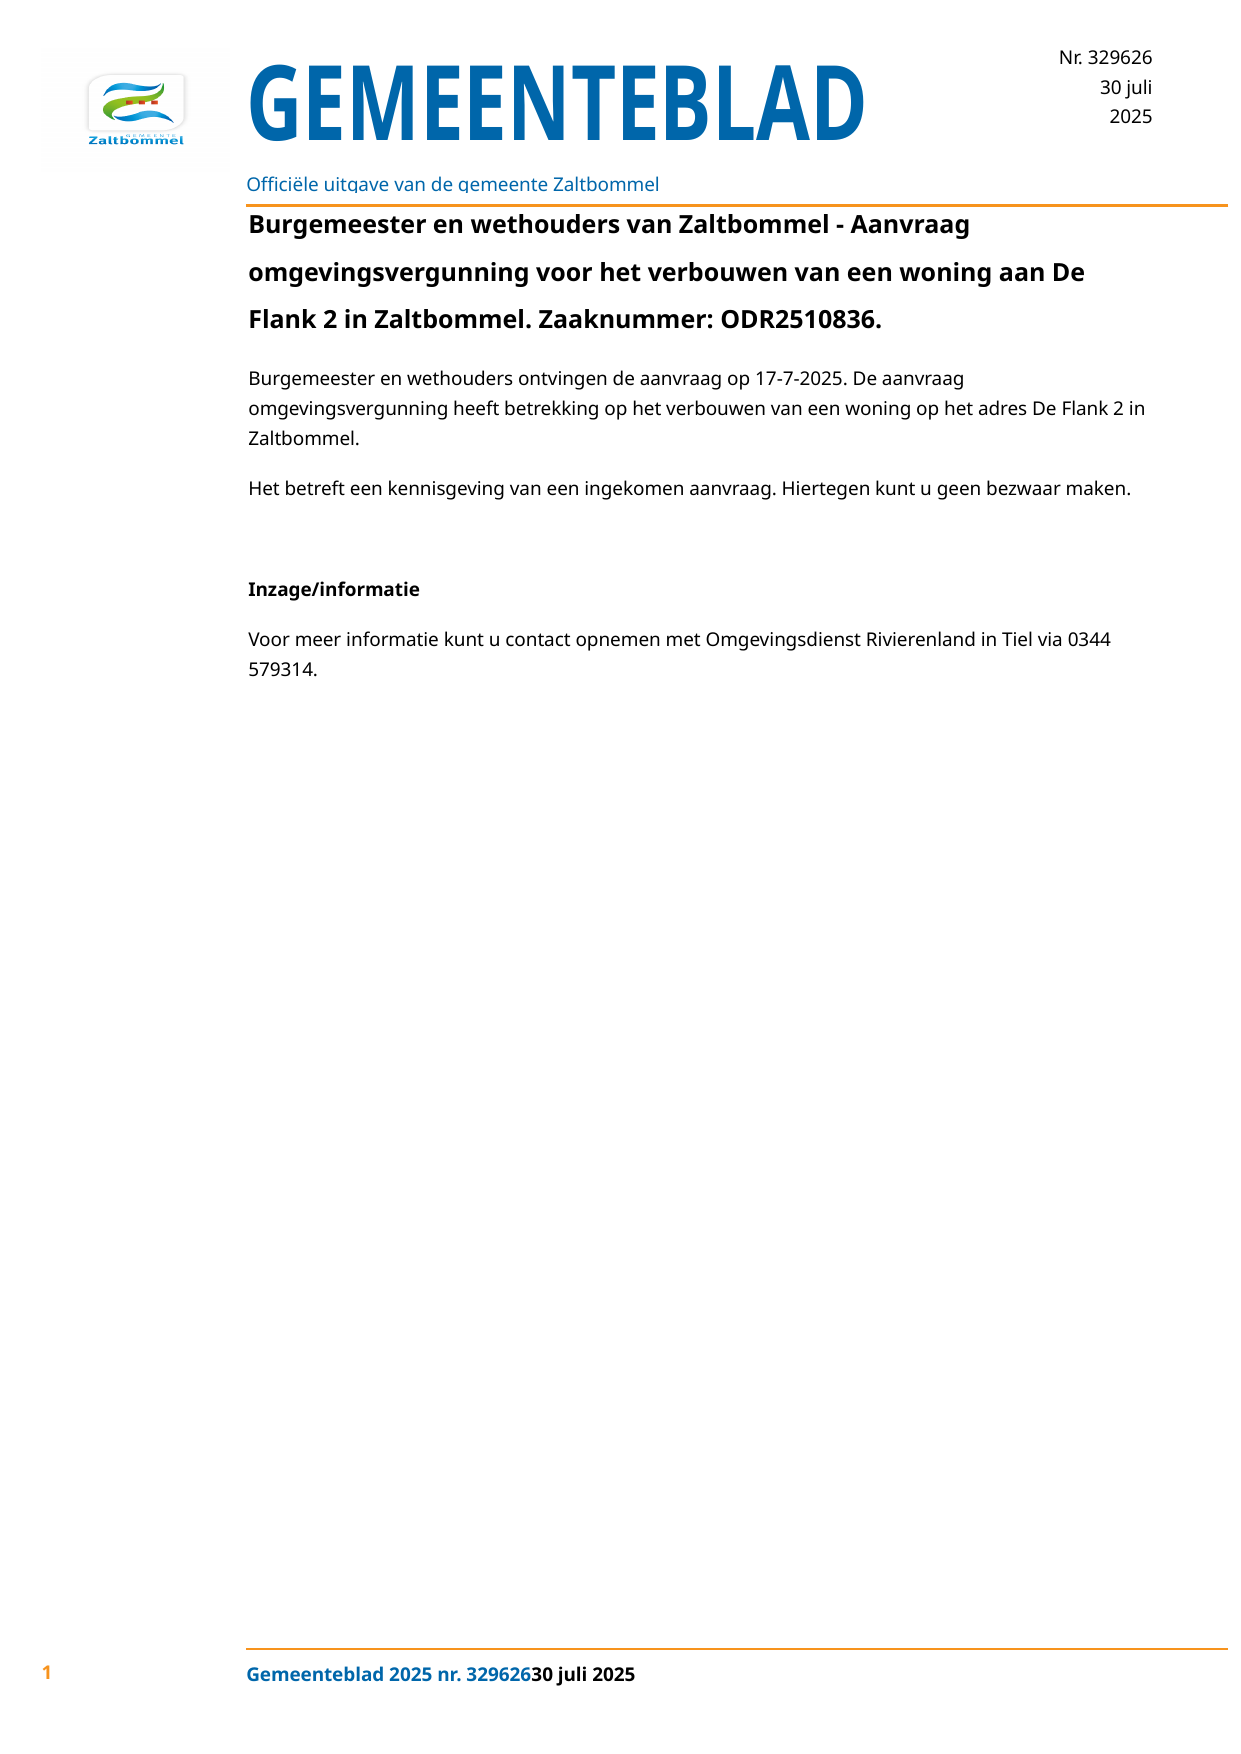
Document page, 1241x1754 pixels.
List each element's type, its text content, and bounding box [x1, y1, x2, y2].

text Voor meer informatie kunt u contact opnemen met Omgevingsdienst Rivierenland in Tiel via 0344 579314. [248, 626, 1152, 682]
text Het betreft een kennisgeving van een ingekomen aanvraag. Hiertegen kunt u geen bezwaar maken. [248, 475, 1152, 501]
picture [41, 47, 231, 172]
text Burgemeester en wethouders ontvingen de aanvraag op 17-7-2025. De aanvraag omgevingsvergunning heeft betrekking op het verbouwen van een woning op het adres De Flank 2 in Zaltbommel. [248, 366, 1152, 450]
text Inzage/informatie [248, 576, 1152, 602]
text Burgemeester en wethouders van Zaltbommel - Aanvraag omgevingsvergunning voor het verbouwen van een woning aan De Flank 2 in Zaltbommel. Zaaknummer: ODR2510836. [248, 207, 1152, 336]
